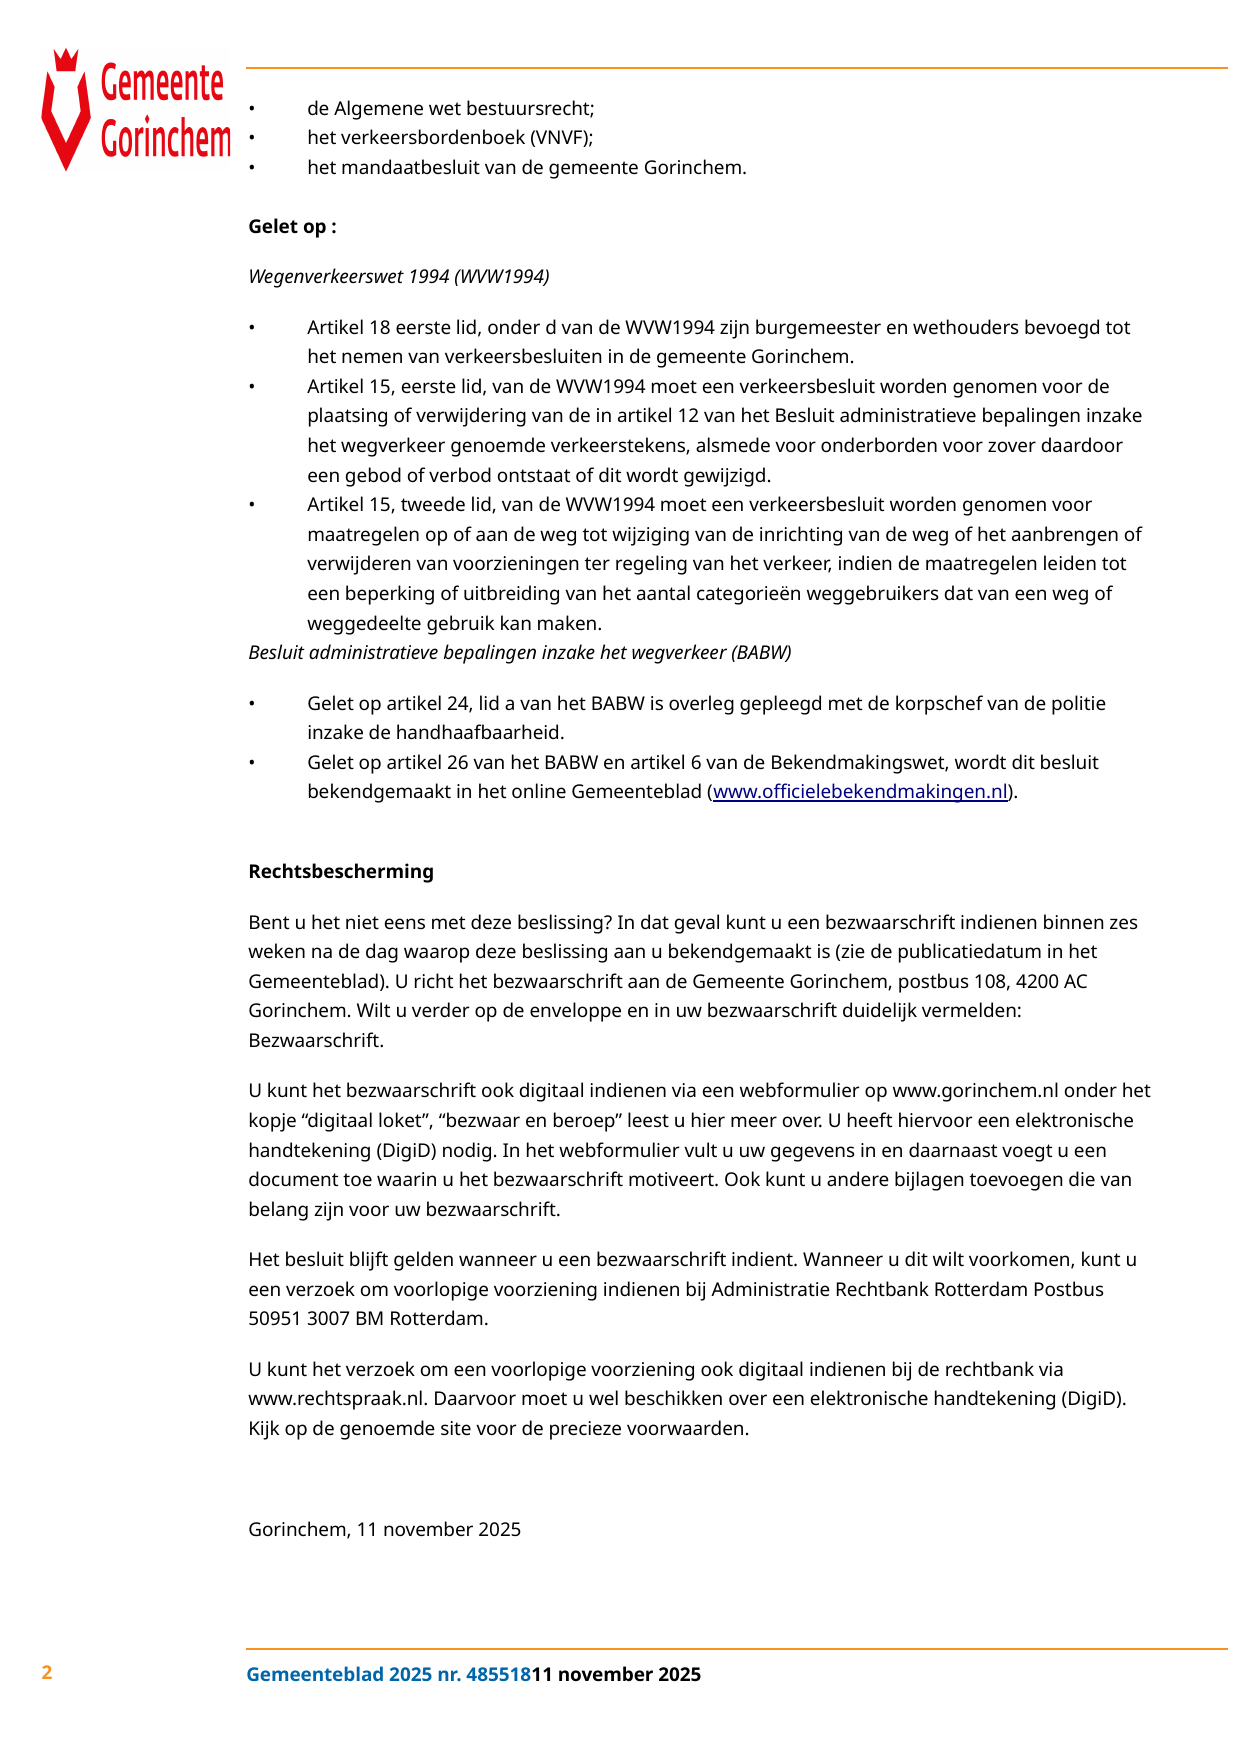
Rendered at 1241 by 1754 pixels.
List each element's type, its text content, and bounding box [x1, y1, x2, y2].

list Gelet op artikel 26 van het BABW en artikel 6 van de Bekendmakingswet, wordt dit besluit bekendgemaakt in het online Gemeenteblad (www.officielebekendmakingen.nl). [248, 749, 1152, 804]
text U kunt het verzoek om een voorlopige voorziening ook digitaal indienen bij de rechtbank via www.rechtspraak.nl. Daarvoor moet u wel beschikken over een elektronische handtekening (DigiD). Kijk op de genoemde site voor de precieze voorwaarden. [248, 1356, 1152, 1441]
text Besluit administratieve bepalingen inzake het wegverkeer (BABW) [248, 639, 1152, 665]
list het verkeersbordenboek (VNVF); [248, 124, 1152, 150]
list Artikel 15, tweede lid, van de WVW1994 moet een verkeersbesluit worden genomen voor maatregelen op of aan de weg tot wijziging van de inrichting van de weg of het aanbrengen of verwijderen van voorzieningen ter regeling van het verkeer, indien de maatregelen leiden tot een beperking of uitbreiding van het aantal categorieën weggebruikers dat van een weg of weggedeelte gebruik kan maken. [248, 491, 1152, 636]
text Bent u het niet eens met deze beslissing? In dat geval kunt u een bezwaarschrift indienen binnen zes weken na de dag waarop deze beslissing aan u bekendgemaakt is (zie de publicatiedatum in het Gemeenteblad). U richt het bezwaarschrift aan de Gemeente Gorinchem, postbus 108, 4200 AC Gorinchem. Wilt u verder op de enveloppe en in uw bezwaarschrift duidelijk vermelden: Bezwaarschrift. [248, 909, 1152, 1053]
text U kunt het bezwaarschrift ook digitaal indienen via een webformulier op www.gorinchem.nl onder het kopje “digitaal loket”, “bezwaar en beroep” leest u hier meer over. U heeft hiervoor een elektronische handtekening (DigiD) nodig. In het webformulier vult u uw gegevens in en daarnaast voegt u een document toe waarin u het bezwaarschrift motiveert. Ook kunt u andere bijlagen toevoegen die van belang zijn voor uw bezwaarschrift. [248, 1078, 1152, 1222]
picture [41, 47, 231, 172]
list Gelet op artikel 24, lid a van het BABW is overleg gepleegd met de korpschef van de politie inzake de handhaafbaarheid. [248, 690, 1152, 745]
text Rechtsbescherming [248, 858, 1152, 884]
list de Algemene wet bestuursrecht; [248, 95, 1152, 121]
text Het besluit blijft gelden wanneer u een bezwaarschrift indient. Wanneer u dit wilt voorkomen, kunt u een verzoek om voorlopige voorziening indienen bij Administratie Rechtbank Rotterdam Postbus 50951 3007 BM Rotterdam. [248, 1246, 1152, 1331]
text Gorinchem, 11 november 2025 [248, 1516, 1152, 1542]
list Artikel 15, eerste lid, van de WVW1994 moet een verkeersbesluit worden genomen voor de plaatsing of verwijdering van de in artikel 12 van het Besluit administratieve bepalingen inzake het wegverkeer genoemde verkeerstekens, alsmede voor onderborden voor zover daardoor een gebod of verbod ontstaat of dit wordt gewijzigd. [248, 373, 1152, 488]
list Artikel 18 eerste lid, onder d van de WVW1994 zijn burgemeester en wethouders bevoegd tot het nemen van verkeersbesluiten in de gemeente Gorinchem. [248, 314, 1152, 369]
text Wegenverkeerswet 1994 (WVW1994) [248, 263, 1152, 289]
text Gelet op : [248, 213, 1152, 239]
list het mandaatbesluit van de gemeente Gorinchem. [248, 154, 1152, 180]
